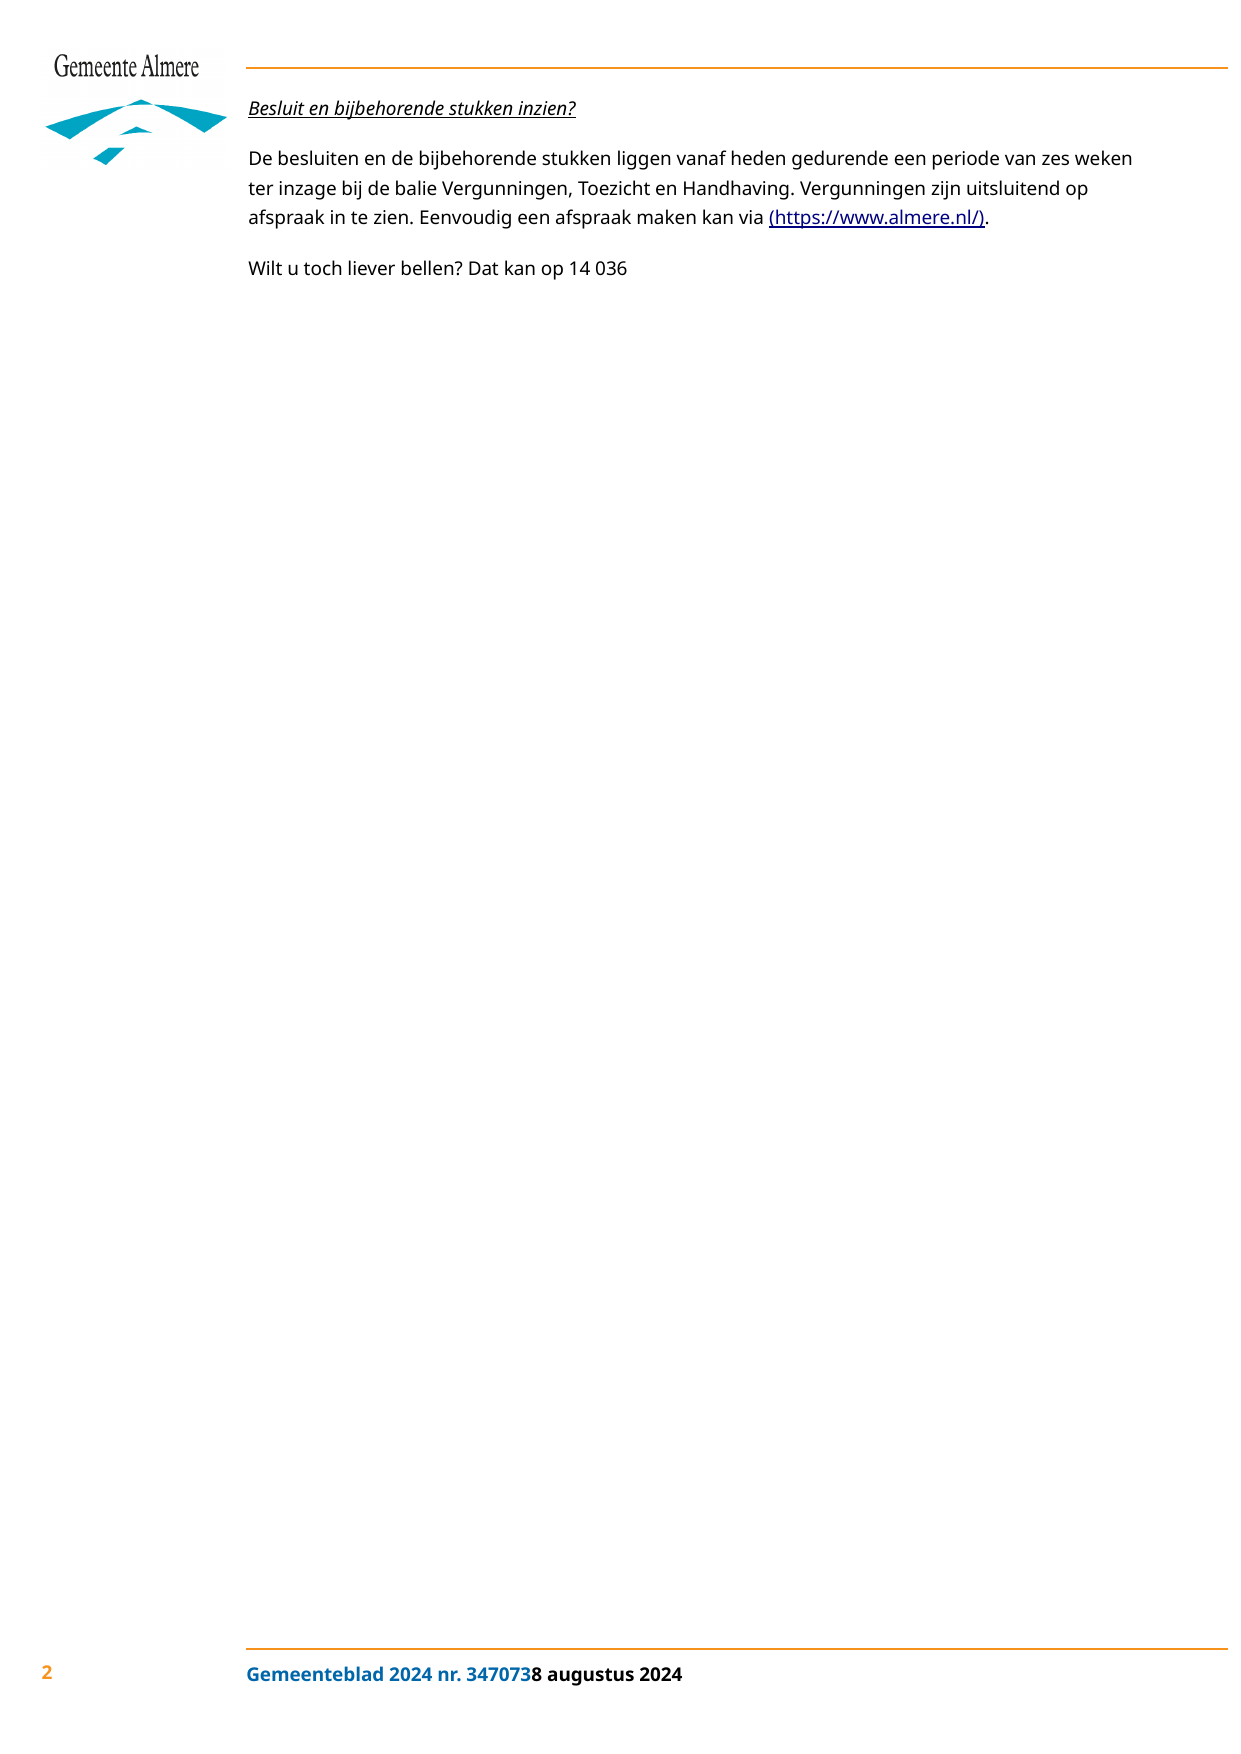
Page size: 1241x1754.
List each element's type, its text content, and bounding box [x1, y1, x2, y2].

text De besluiten en de bijbehorende stukken liggen vanaf heden gedurende een periode van zes weken ter inzage bij de balie Vergunningen, Toezicht en Handhaving. Vergunningen zijn uitsluitend op afspraak in te zien. Eenvoudig een afspraak maken kan via (https://www.almere.nl/). [248, 145, 1152, 230]
picture [41, 47, 231, 172]
text Besluit en bijbehorende stukken inzien? [248, 95, 1152, 121]
text Wilt u toch liever bellen? Dat kan op 14 036 [248, 255, 1152, 281]
